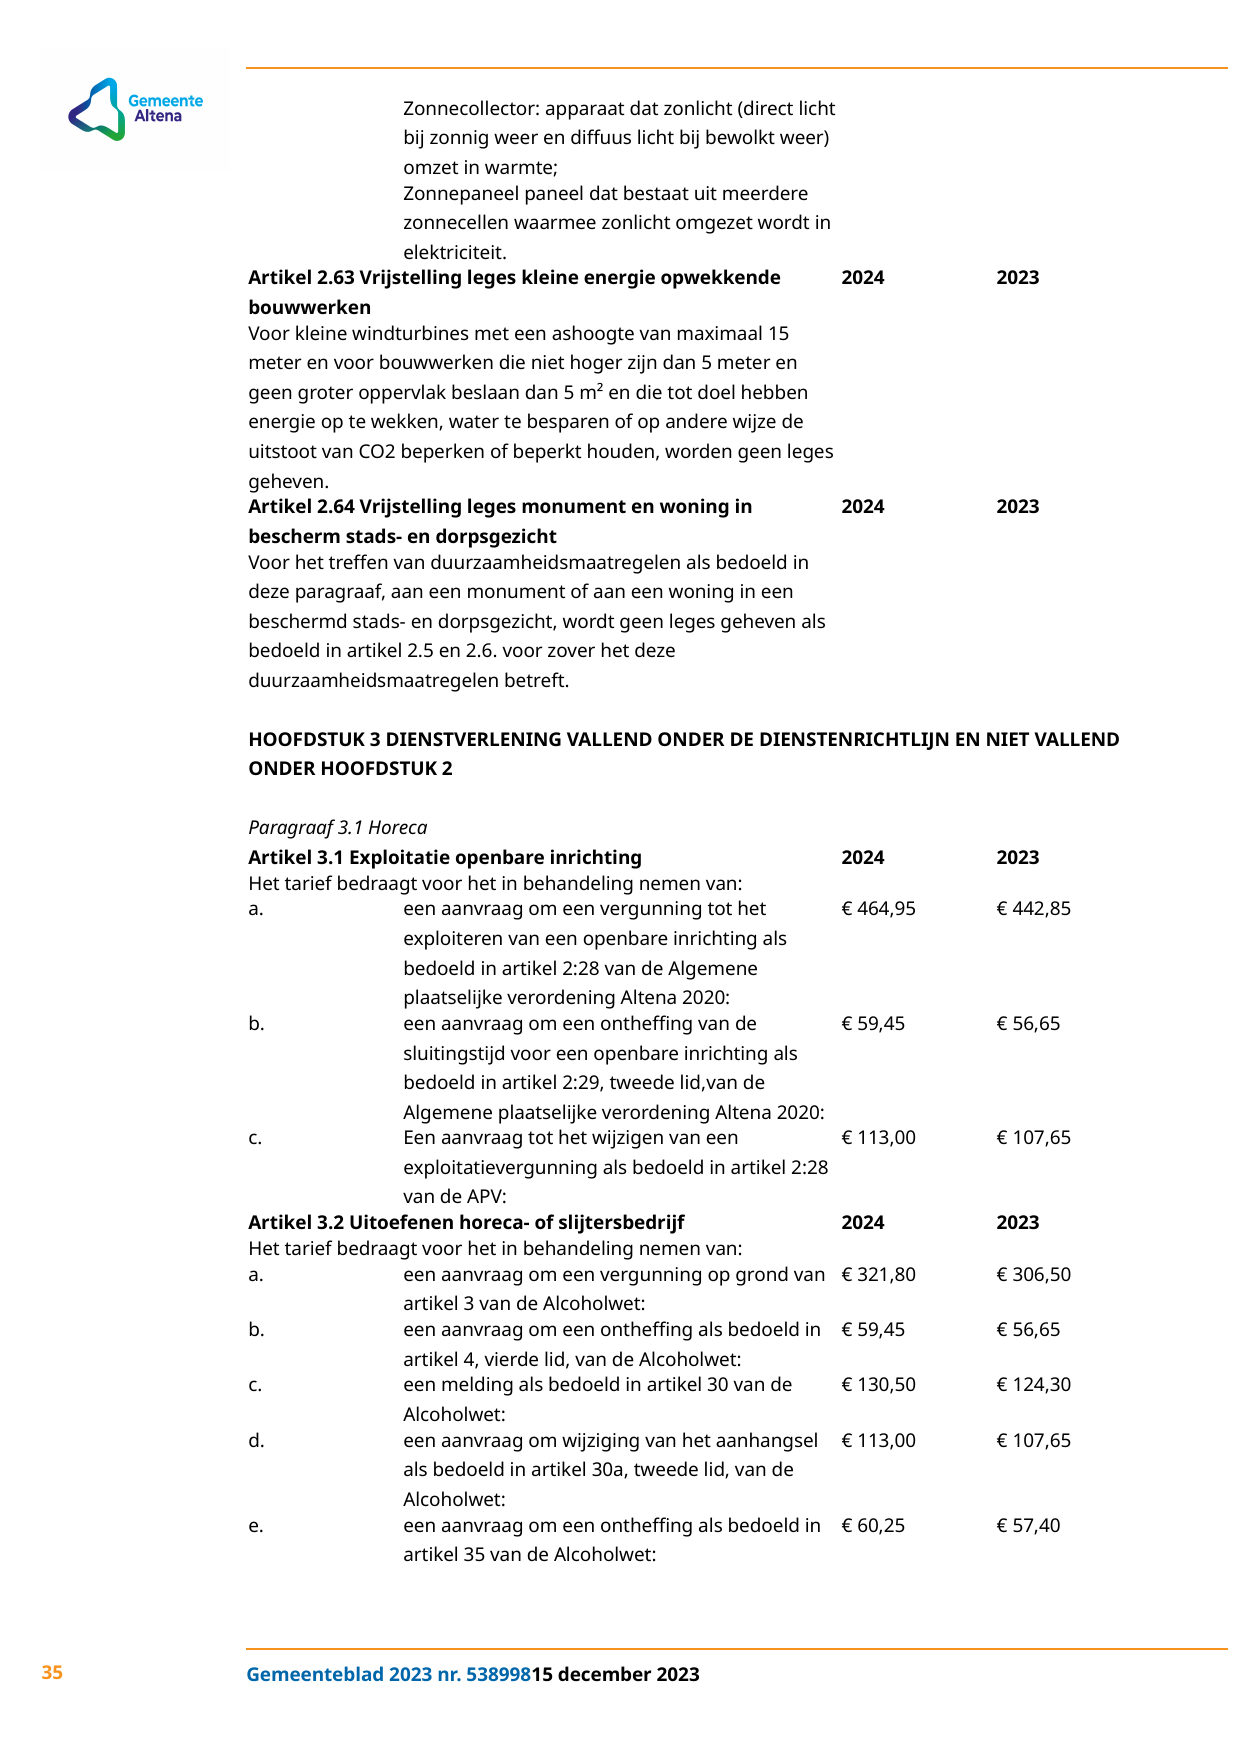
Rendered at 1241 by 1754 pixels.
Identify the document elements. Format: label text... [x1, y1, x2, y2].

table_header Artikel 3.1 Exploitatie openbare inrichting [248, 844, 841, 870]
table_cell Voor kleine windturbines met een ashoogte van maximaal 15 meter en voor bouwwerken die niet hoger zijn dan 5 meter en geen groter oppervlak beslaan dan 5 m² en die tot doel hebben energie op te wekken, water te besparen of op andere wijze de uitstoot van CO2 beperken of beperkt houden, worden geen leges geheven. [248, 320, 841, 493]
table_cell [996, 95, 1152, 180]
table_cell een aanvraag om een vergunning tot het exploiteren van een openbare inrichting als bedoeld in artikel 2:28 van de Algemene plaatselijke verordening Altena 2020: [403, 896, 841, 1010]
table_cell Voor het treffen van duurzaamheidsmaatregelen als bedoeld in deze paragraaf, aan een monument of aan een woning in een beschermd stads- en dorpsgezicht, wordt geen leges geheven als bedoeld in artikel 2.5 en 2.6. voor zover het deze duurzaamheidsmaatregelen betreft. [248, 549, 841, 693]
table_cell a. [248, 896, 403, 1010]
table_cell een aanvraag om wijziging van het aanhangsel als bedoeld in artikel 30a, tweede lid, van de Alcoholwet: [403, 1427, 841, 1512]
table_cell Artikel 2.64 Vrijstelling leges monument en woning in bescherm stads- en dorpsgezicht [248, 494, 841, 549]
table_cell € 442,85 [996, 896, 1152, 1010]
table_cell € 124,30 [996, 1372, 1152, 1427]
table_header 2023 [996, 844, 1152, 870]
table_cell 2024 [841, 1210, 996, 1235]
table_cell € 321,80 [841, 1261, 996, 1316]
table_cell b. [248, 1316, 403, 1372]
table_cell € 59,45 [841, 1316, 996, 1372]
table_cell b. [248, 1010, 403, 1124]
table_cell Zonnecollector: apparaat dat zonlicht (direct licht bij zonnig weer en diffuus licht bij bewolkt weer) omzet in warmte; [403, 95, 841, 180]
table_cell € 113,00 [841, 1427, 996, 1512]
table_cell een aanvraag om een ontheffing als bedoeld in artikel 4, vierde lid, van de Alcoholwet: [403, 1316, 841, 1372]
table_cell 2023 [996, 265, 1152, 320]
table_cell Zonnepaneel paneel dat bestaat uit meerdere zonnecellen waarmee zonlicht omgezet wordt in elektriciteit. [403, 180, 841, 264]
table_cell € 56,65 [996, 1010, 1152, 1124]
table_cell 2023 [996, 494, 1152, 549]
table_cell een aanvraag om een ontheffing als bedoeld in artikel 35 van de Alcoholwet: [403, 1512, 841, 1567]
table_cell € 464,95 [841, 896, 996, 1010]
table_cell € 306,50 [996, 1261, 1152, 1316]
table_cell Artikel 3.2 Uitoefenen horeca- of slijtersbedrijf [248, 1210, 841, 1235]
table_cell 2024 [841, 265, 996, 320]
table_cell een aanvraag om een vergunning op grond van artikel 3 van de Alcoholwet: [403, 1261, 841, 1316]
table_cell [248, 180, 403, 264]
table_cell [996, 549, 1152, 693]
table_cell [841, 549, 996, 693]
table_cell [841, 95, 996, 180]
text Paragraaf 3.1 Horeca [248, 814, 1152, 840]
table_cell [841, 320, 996, 493]
table_cell € 60,25 [841, 1512, 996, 1567]
table_header 2024 [841, 844, 996, 870]
table_cell d. [248, 1427, 403, 1512]
table_cell 2024 [841, 494, 996, 549]
table_cell c. [248, 1125, 403, 1209]
table_cell € 107,65 [996, 1125, 1152, 1209]
table_cell c. [248, 1372, 403, 1427]
table_cell [996, 870, 1152, 896]
table_cell een melding als bedoeld in artikel 30 van de Alcoholwet: [403, 1372, 841, 1427]
table_cell e. [248, 1512, 403, 1567]
table_cell Het tarief bedraagt voor het in behandeling nemen van: [248, 1235, 841, 1261]
table_cell Het tarief bedraagt voor het in behandeling nemen van: [248, 870, 841, 896]
table_cell € 107,65 [996, 1427, 1152, 1512]
table_cell € 57,40 [996, 1512, 1152, 1567]
table_cell [841, 1235, 996, 1261]
table_cell een aanvraag om een ontheffing van de sluitingstijd voor een openbare inrichting als bedoeld in artikel 2:29, tweede lid,van de Algemene plaatselijke verordening Altena 2020: [403, 1010, 841, 1124]
table_cell [996, 1235, 1152, 1261]
text HOOFDSTUK 3 DIENSTVERLENING VALLEND ONDER DE DIENSTENRICHTLIJN EN NIET VALLEND ONDER HOOFDSTUK 2 [248, 726, 1152, 781]
table_cell € 59,45 [841, 1010, 996, 1124]
table_cell € 113,00 [841, 1125, 996, 1209]
picture [41, 47, 231, 172]
table_cell [996, 180, 1152, 264]
table_cell 2023 [996, 1210, 1152, 1235]
table_cell Een aanvraag tot het wijzigen van een exploitatievergunning als bedoeld in artikel 2:28 van de APV: [403, 1125, 841, 1209]
table_cell Artikel 2.63 Vrijstelling leges kleine energie opwekkende bouwwerken [248, 265, 841, 320]
table_cell [248, 95, 403, 180]
table_cell a. [248, 1261, 403, 1316]
table_cell [841, 870, 996, 896]
table_cell [841, 180, 996, 264]
table_cell [996, 320, 1152, 493]
table_cell € 56,65 [996, 1316, 1152, 1372]
table_cell € 130,50 [841, 1372, 996, 1427]
